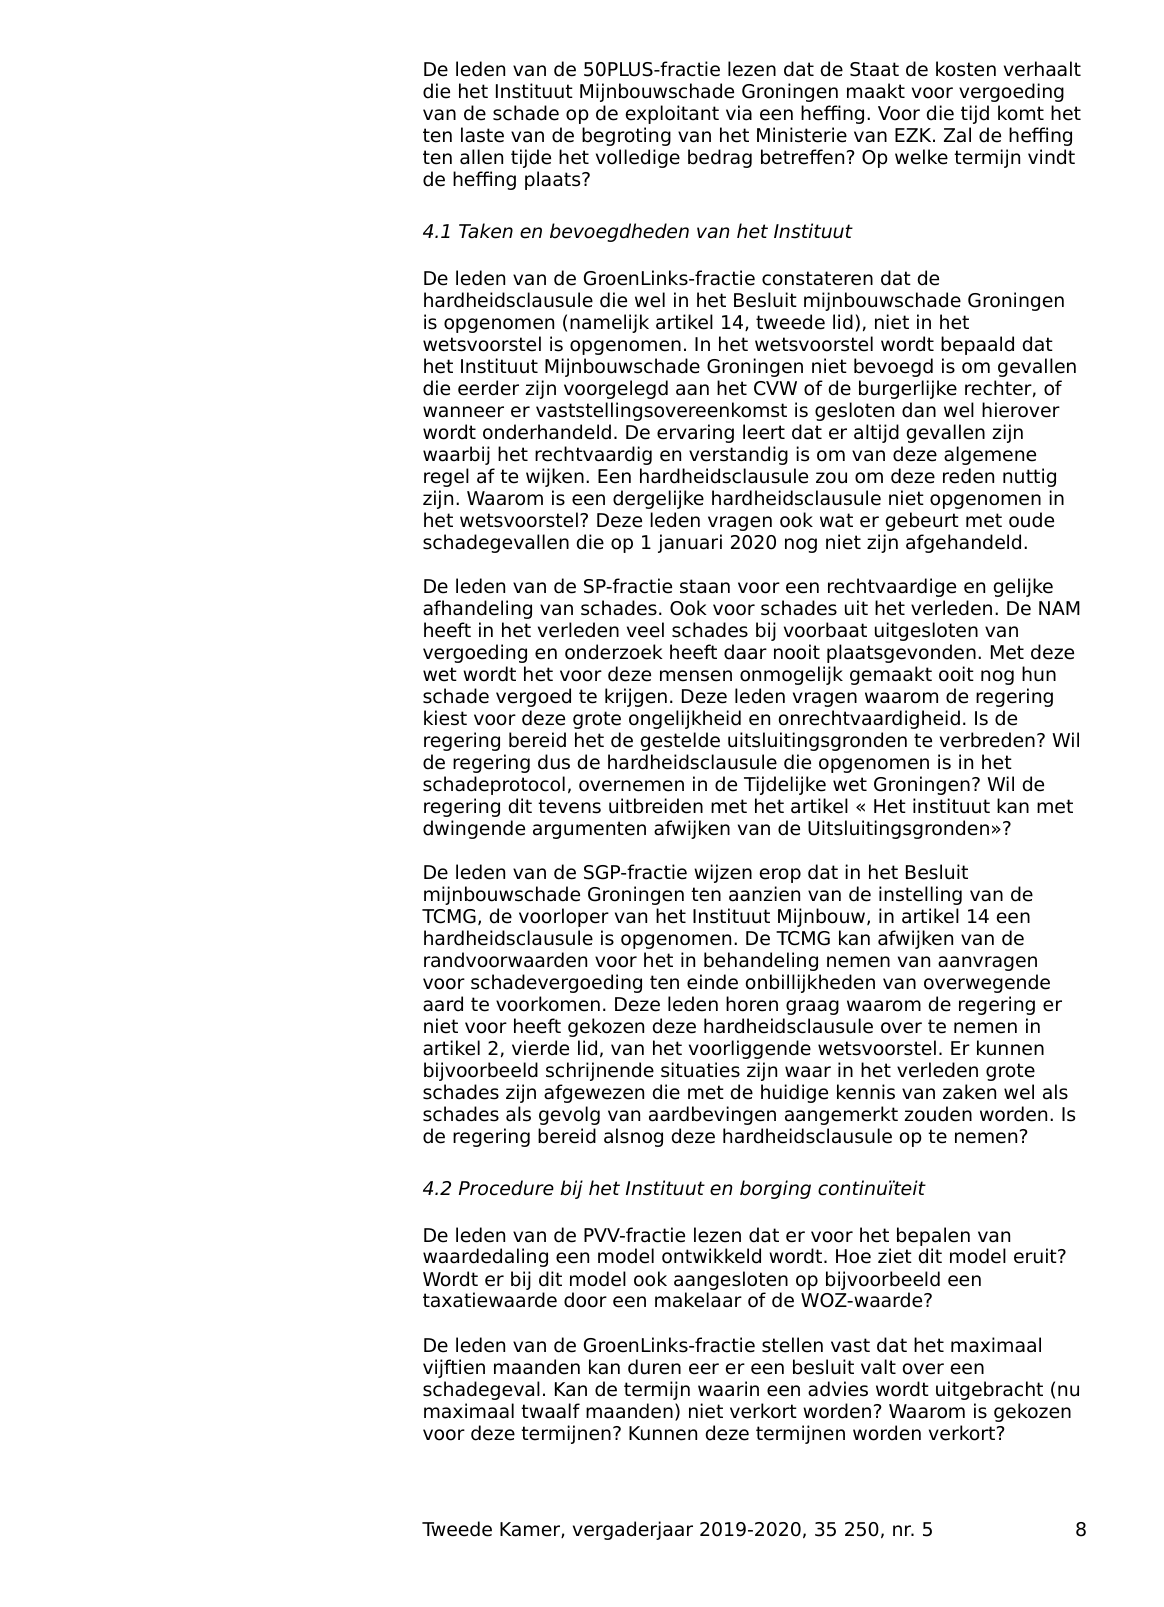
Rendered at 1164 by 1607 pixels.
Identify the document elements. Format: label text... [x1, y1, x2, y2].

subtitle 4.2 Procedure bij het Instituut en borging continuïteit [422, 1177, 1087, 1199]
text De leden van de SP-fractie staan voor een rechtvaardige en gelijke afhandeling van schades. Ook voor schades uit het verleden. De NAM heeft in het verleden veel schades bij voorbaat uitgesloten van vergoeding en onderzoek heeft daar nooit plaatsgevonden. Met deze wet wordt het voor deze mensen onmogelijk gemaakt ooit nog hun schade vergoed te krijgen. Deze leden vragen waarom de regering kiest voor deze grote ongelijkheid en onrechtvaardigheid. Is de regering bereid het de gestelde uitsluitingsgronden te verbreden? Wil de regering dus de hardheidsclausule die opgenomen is in het schadeprotocol, overnemen in de Tijdelijke wet Groningen? Wil de regering dit tevens uitbreiden met het artikel « Het instituut kan met dwingende argumenten afwijken van de Uitsluitingsgronden»? [422, 576, 1087, 839]
text De leden van de PVV-fractie lezen dat er voor het bepalen van waardedaling een model ontwikkeld wordt. Hoe ziet dit model eruit? Wordt er bij dit model ook aangesloten op bijvoorbeeld een taxatiewaarde door een makelaar of de WOZ-waarde? [422, 1224, 1087, 1312]
subtitle 4.1 Taken en bevoegdheden van het Instituut [422, 221, 1087, 243]
text De leden van de GroenLinks-fractie constateren dat de hardheidsclausule die wel in het Besluit mijnbouwschade Groningen is opgenomen (namelijk artikel 14, tweede lid), niet in het wetsvoorstel is opgenomen. In het wetsvoorstel wordt bepaald dat het Instituut Mijnbouwschade Groningen niet bevoegd is om gevallen die eerder zijn voorgelegd aan het CVW of de burgerlijke rechter, of wanneer er vaststellingsovereenkomst is gesloten dan wel hierover wordt onderhandeld. De ervaring leert dat er altijd gevallen zijn waarbij het rechtvaardig en verstandig is om van deze algemene regel af te wijken. Een hardheidsclausule zou om deze reden nuttig zijn. Waarom is een dergelijke hardheidsclausule niet opgenomen in het wetsvoorstel? Deze leden vragen ook wat er gebeurt met oude schadegevallen die op 1 januari 2020 nog niet zijn afgehandeld. [422, 268, 1087, 554]
text De leden van de 50PLUS-fractie lezen dat de Staat de kosten verhaalt die het Instituut Mijnbouwschade Groningen maakt voor vergoeding van de schade op de exploitant via een heffing. Voor die tijd komt het ten laste van de begroting van het Ministerie van EZK. Zal de heffing ten allen tijde het volledige bedrag betreffen? Op welke termijn vindt de heffing plaats? [422, 59, 1087, 191]
text De leden van de GroenLinks-fractie stellen vast dat het maximaal vijftien maanden kan duren eer er een besluit valt over een schadegeval. Kan de termijn waarin een advies wordt uitgebracht (nu maximaal twaalf maanden) niet verkort worden? Waarom is gekozen voor deze termijnen? Kunnen deze termijnen worden verkort? [422, 1334, 1087, 1444]
text De leden van de SGP-fractie wijzen erop dat in het Besluit mijnbouwschade Groningen ten aanzien van de instelling van de TCMG, de voorloper van het Instituut Mijnbouw, in artikel 14 een hardheidsclausule is opgenomen. De TCMG kan afwijken van de randvoorwaarden voor het in behandeling nemen van aanvragen voor schadevergoeding ten einde onbillijkheden van overwegende aard te voorkomen. Deze leden horen graag waarom de regering er niet voor heeft gekozen deze hardheidsclausule over te nemen in artikel 2, vierde lid, van het voorliggende wetsvoorstel. Er kunnen bijvoorbeeld schrijnende situaties zijn waar in het verleden grote schades zijn afgewezen die met de huidige kennis van zaken wel als schades als gevolg van aardbevingen aangemerkt zouden worden. Is de regering bereid alsnog deze hardheidsclausule op te nemen? [422, 862, 1087, 1147]
